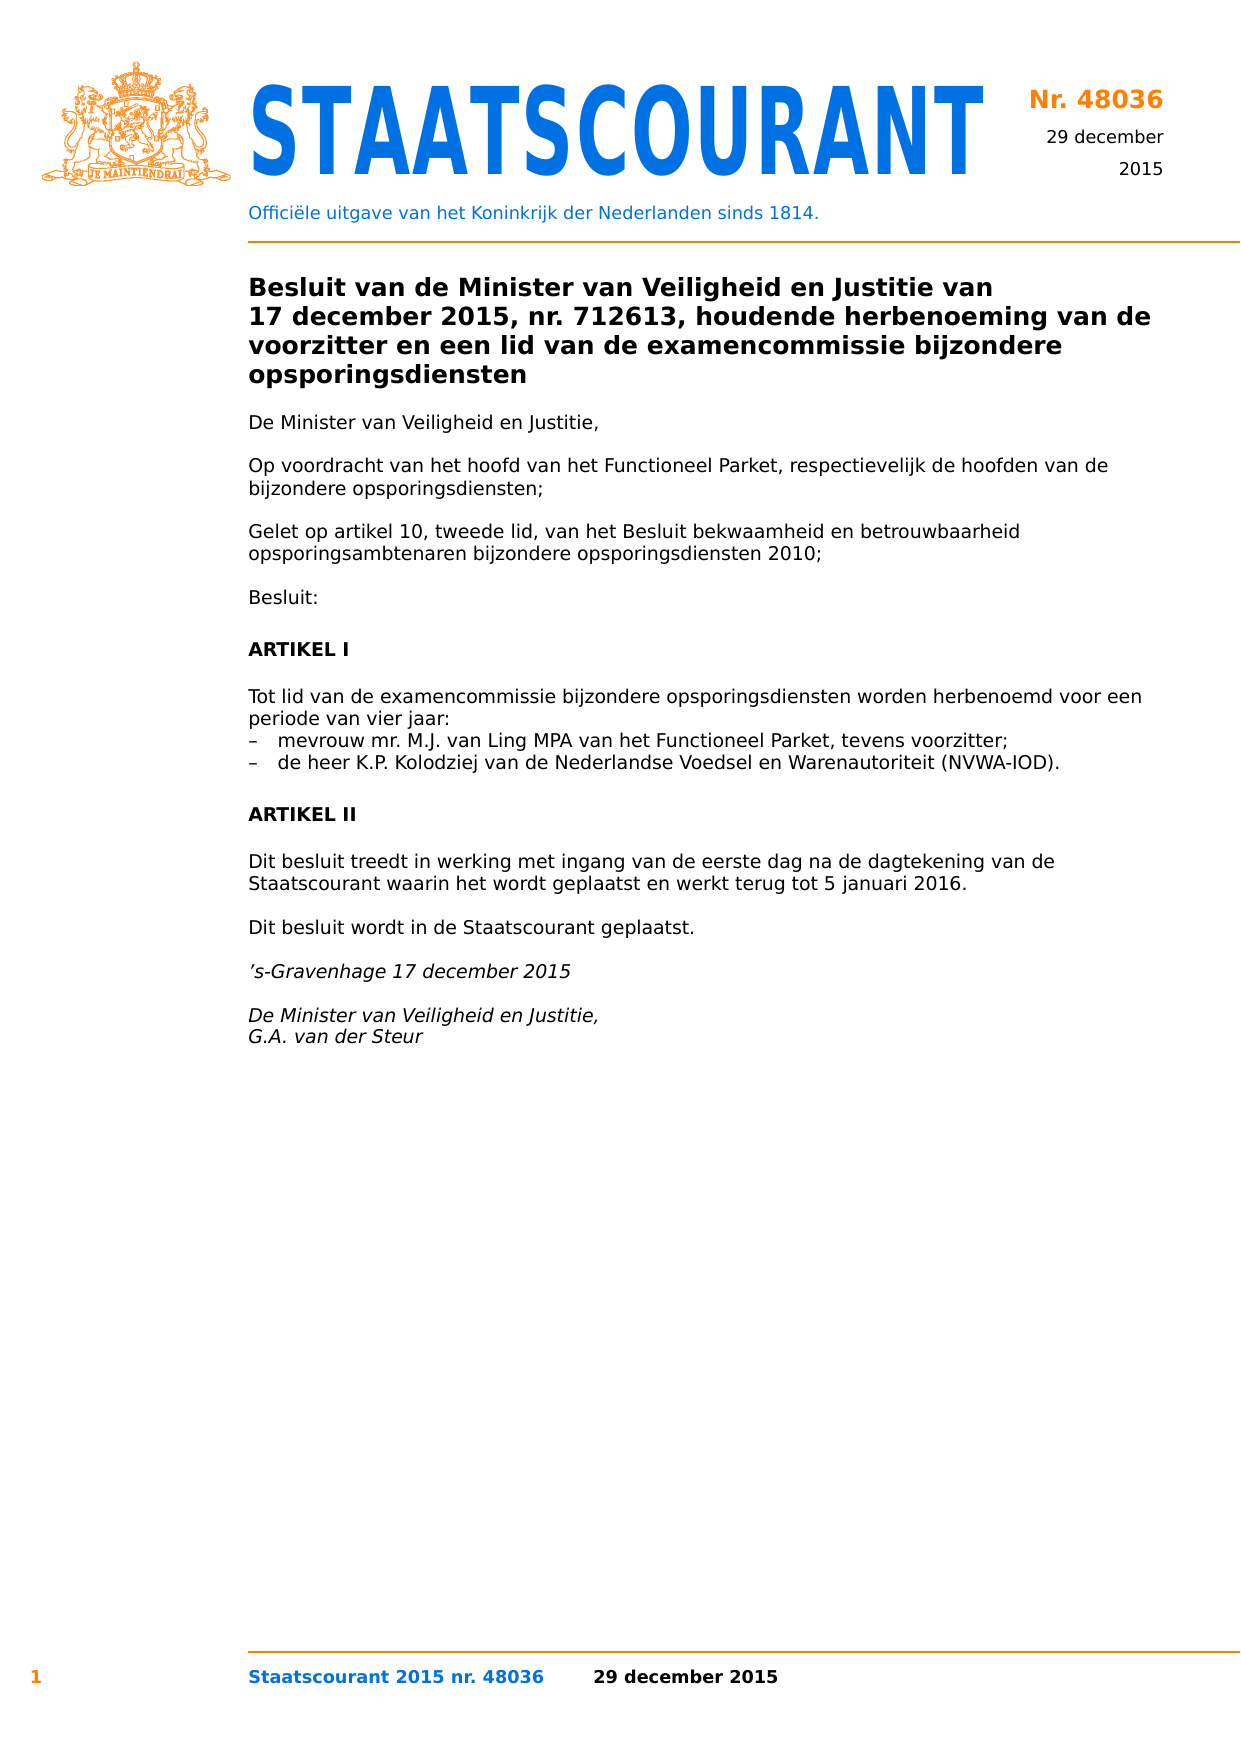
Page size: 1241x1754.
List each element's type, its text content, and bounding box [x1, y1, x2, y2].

text De Minister van Veiligheid en Justitie, [248, 412, 1163, 433]
text Dit besluit treedt in werking met ingang van de eerste dag na de dagtekening van de Staatscourant waarin het wordt geplaatst en werkt terug tot 5 januari 2016. [248, 851, 1163, 895]
text ’s-Gravenhage 17 december 2015 [248, 961, 1163, 983]
subtitle Besluit van de Minister van Veiligheid en Justitie van 17 december 2015, nr. 712613, houdende herbenoeming van de voorzitter en een lid van de examencommissie bijzondere opsporingsdiensten [248, 273, 1163, 390]
table_header [25, 62, 248, 241]
table_cell 29 december [998, 121, 1240, 153]
text Gelet op artikel 10, tweede lid, van het Besluit bekwaamheid en betrouwbaarheid opsporingsambtenaren bijzondere opsporingsdiensten 2010; [248, 521, 1163, 565]
picture [41, 62, 231, 186]
text De Minister van Veiligheid en Justitie, G.A. van der Steur [248, 1004, 1163, 1048]
text Besluit: [248, 587, 1163, 609]
text Dit besluit wordt in de Staatscourant geplaatst. [248, 917, 1163, 939]
subtitle ARTIKEL II [248, 804, 1163, 826]
text – de heer K.P. Kolodziej van de Nederlandse Voedsel en Warenautoriteit (NVWA-IOD). [248, 752, 1163, 774]
table_header STAATSCOURANT [248, 62, 998, 203]
table_header Nr. 48036 [998, 62, 1240, 121]
text – mevrouw mr. M.J. van Ling MPA van het Functioneel Parket, tevens voorzitter; [248, 730, 1163, 752]
text Tot lid van de examencommissie bijzondere opsporingsdiensten worden herbenoemd voor een periode van vier jaar: [248, 686, 1163, 730]
table_cell Officiële uitgave van het Koninkrijk der Nederlanden sinds 1814. [248, 203, 1240, 241]
subtitle ARTIKEL I [248, 639, 1163, 661]
text Op voordracht van het hoofd van het Functioneel Parket, respectievelijk de hoofden van de bijzondere opsporingsdiensten; [248, 455, 1163, 499]
table_cell 2015 [998, 153, 1240, 203]
